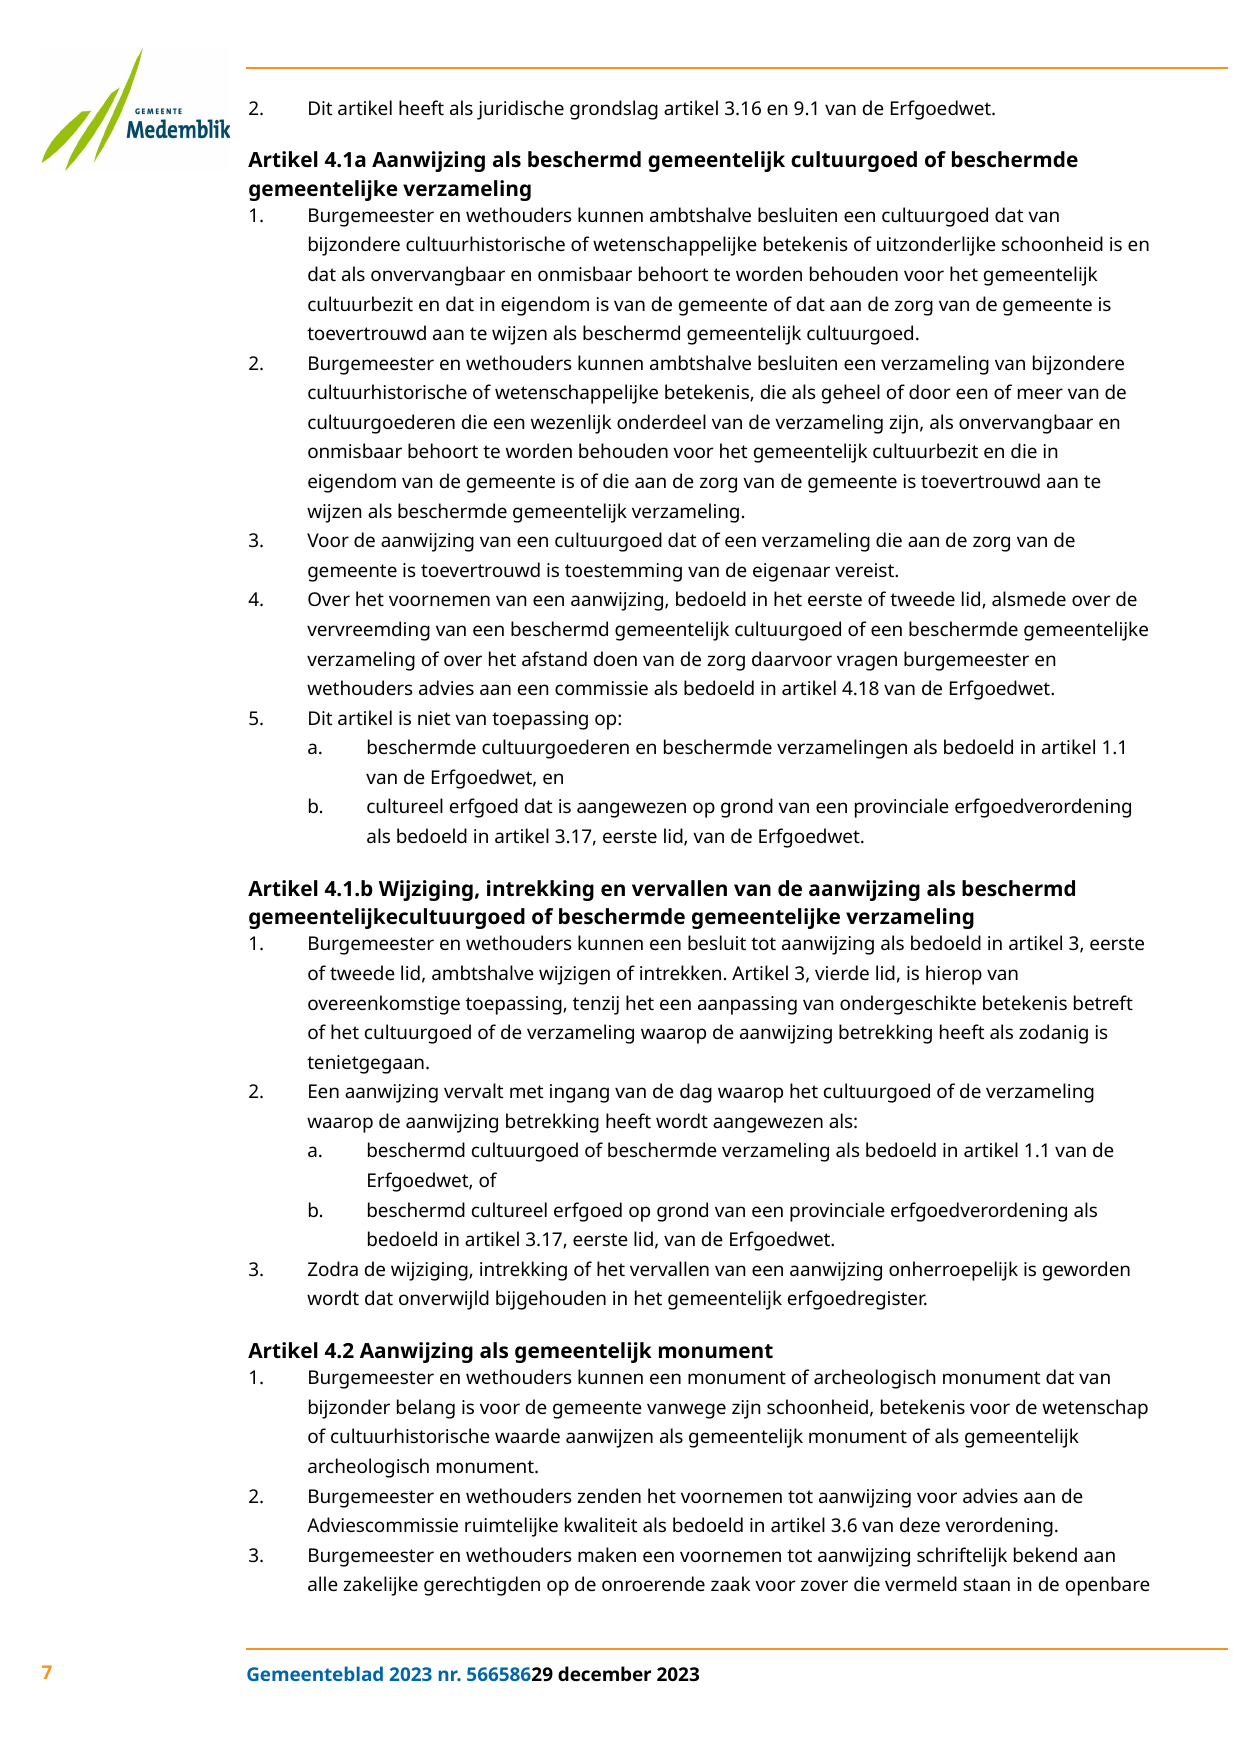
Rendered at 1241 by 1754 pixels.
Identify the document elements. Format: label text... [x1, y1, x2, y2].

list beschermd cultureel erfgoed op grond van een provinciale erfgoedverordening als bedoeld in artikel 3.17, eerste lid, van de Erfgoedwet. [307, 1197, 1152, 1252]
list Een aanwijzing vervalt met ingang van de dag waarop het cultuurgoed of de verzameling waarop de aanwijzing betrekking heeft wordt aangewezen als: [248, 1078, 1152, 1134]
list Dit artikel heeft als juridische grondslag artikel 3.16 en 9.1 van de Erfgoedwet. [248, 95, 1152, 121]
text Artikel 4.2 Aanwijzing als gemeentelijk monument [248, 1336, 1152, 1364]
list Burgemeester en wethouders maken een voornemen tot aanwijzing schriftelijk bekend aan alle zakelijke gerechtigden op de onroerende zaak voor zover die vermeld staan in de openbare [248, 1542, 1152, 1597]
list Burgemeester en wethouders kunnen een monument of archeologisch monument dat van bijzonder belang is voor de gemeente vanwege zijn schoonheid, betekenis voor de wetenschap of cultuurhistorische waarde aanwijzen als gemeentelijk monument of als gemeentelijk archeologisch monument. [248, 1364, 1152, 1479]
picture [41, 47, 231, 172]
list Voor de aanwijzing van een cultuurgoed dat of een verzameling die aan de zorg van de gemeente is toevertrouwd is toestemming van de eigenaar vereist. [248, 527, 1152, 583]
list Dit artikel is niet van toepassing op: [248, 705, 1152, 731]
list beschermd cultuurgoed of beschermde verzameling als bedoeld in artikel 1.1 van de Erfgoedwet, of [307, 1138, 1152, 1193]
list cultureel erfgoed dat is aangewezen op grond van een provinciale erfgoedverordening als bedoeld in artikel 3.17, eerste lid, van de Erfgoedwet. [307, 794, 1152, 849]
list Burgemeester en wethouders kunnen ambtshalve besluiten een verzameling van bijzondere cultuurhistorische of wetenschappelijke betekenis, die als geheel of door een of meer van de cultuurgoederen die een wezenlijk onderdeel van de verzameling zijn, als onvervangbaar en onmisbaar behoort te worden behouden voor het gemeentelijk cultuurbezit en die in eigendom van de gemeente is of die aan de zorg van de gemeente is toevertrouwd aan te wijzen als beschermde gemeentelijk verzameling. [248, 350, 1152, 524]
text Artikel 4.1a Aanwijzing als beschermd gemeentelijk cultuurgoed of beschermde gemeentelijke verzameling [248, 145, 1152, 202]
list Burgemeester en wethouders kunnen ambtshalve besluiten een cultuurgoed dat van bijzondere cultuurhistorische of wetenschappelijke betekenis of uitzonderlijke schoonheid is en dat als onvervangbaar en onmisbaar behoort te worden behouden voor het gemeentelijk cultuurbezit en dat in eigendom is van de gemeente of dat aan de zorg van de gemeente is toevertrouwd aan te wijzen als beschermd gemeentelijk cultuurgoed. [248, 202, 1152, 346]
list beschermde cultuurgoederen en beschermde verzamelingen als bedoeld in artikel 1.1 van de Erfgoedwet, en [307, 734, 1152, 790]
list Burgemeester en wethouders kunnen een besluit tot aanwijzing als bedoeld in artikel 3, eerste of tweede lid, ambtshalve wijzigen of intrekken. Artikel 3, vierde lid, is hierop van overeenkomstige toepassing, tenzij het een aanpassing van ondergeschikte betekenis betreft of het cultuurgoed of de verzameling waarop de aanwijzing betrekking heeft als zodanig is tenietgegaan. [248, 931, 1152, 1075]
text Artikel 4.1.b Wijziging, intrekking en vervallen van de aanwijzing als beschermd gemeentelijkecultuurgoed of beschermde gemeentelijke verzameling [248, 874, 1152, 931]
list Over het voornemen van een aanwijzing, bedoeld in het eerste of tweede lid, alsmede over de vervreemding van een beschermd gemeentelijk cultuurgoed of een beschermde gemeentelijke verzameling of over het afstand doen van de zorg daarvoor vragen burgemeester en wethouders advies aan een commissie als bedoeld in artikel 4.18 van de Erfgoedwet. [248, 587, 1152, 701]
list Zodra de wijziging, intrekking of het vervallen van een aanwijzing onherroepelijk is geworden wordt dat onverwijld bijgehouden in het gemeentelijk erfgoedregister. [248, 1256, 1152, 1311]
list Burgemeester en wethouders zenden het voornemen tot aanwijzing voor advies aan de Adviescommissie ruimtelijke kwaliteit als bedoeld in artikel 3.6 van deze verordening. [248, 1483, 1152, 1538]
